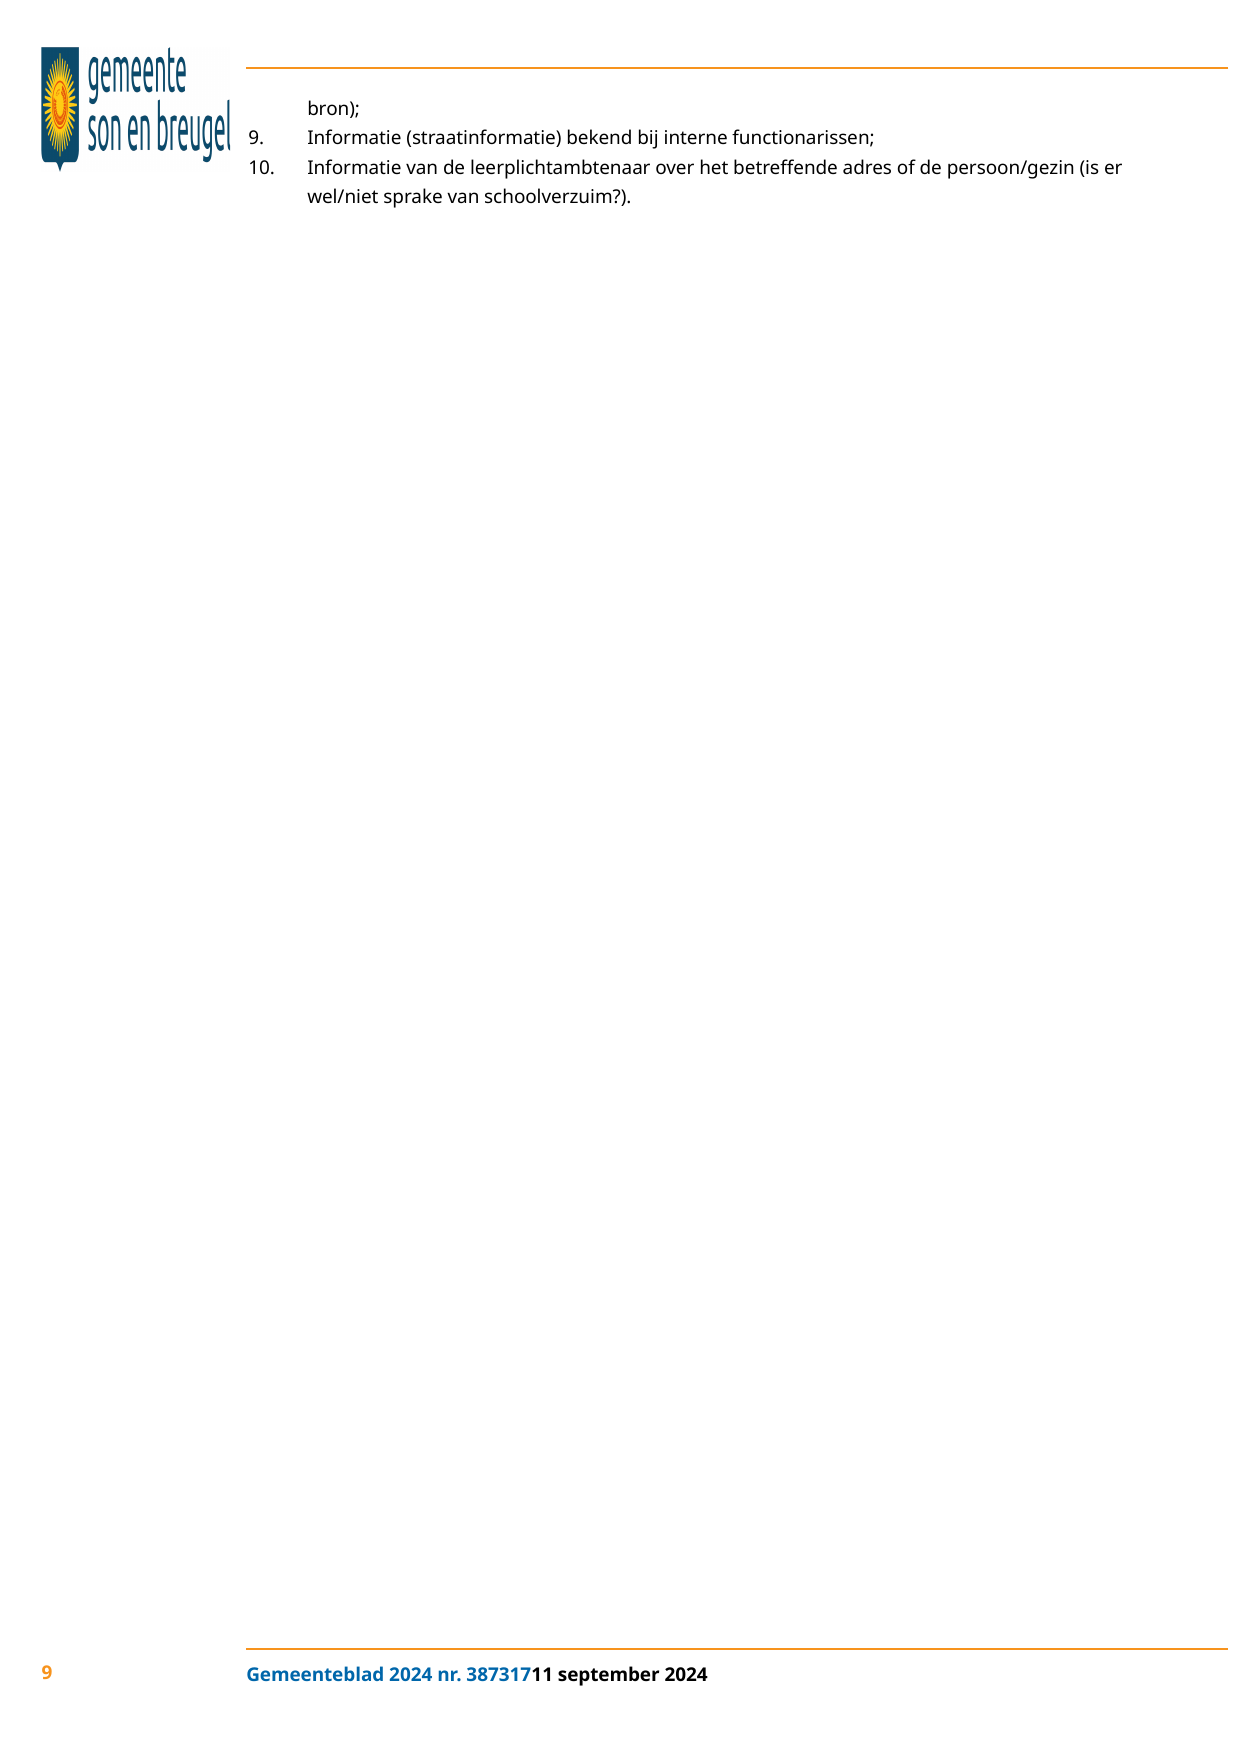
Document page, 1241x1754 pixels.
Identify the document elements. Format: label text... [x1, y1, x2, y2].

picture [41, 47, 231, 172]
list bron); [248, 95, 1152, 121]
list Informatie (straatinformatie) bekend bij interne functionarissen; [248, 124, 1152, 150]
list Informatie van de leerplichtambtenaar over het betreffende adres of de persoon/gezin (is er wel/niet sprake van schoolverzuim?). [248, 154, 1152, 209]
